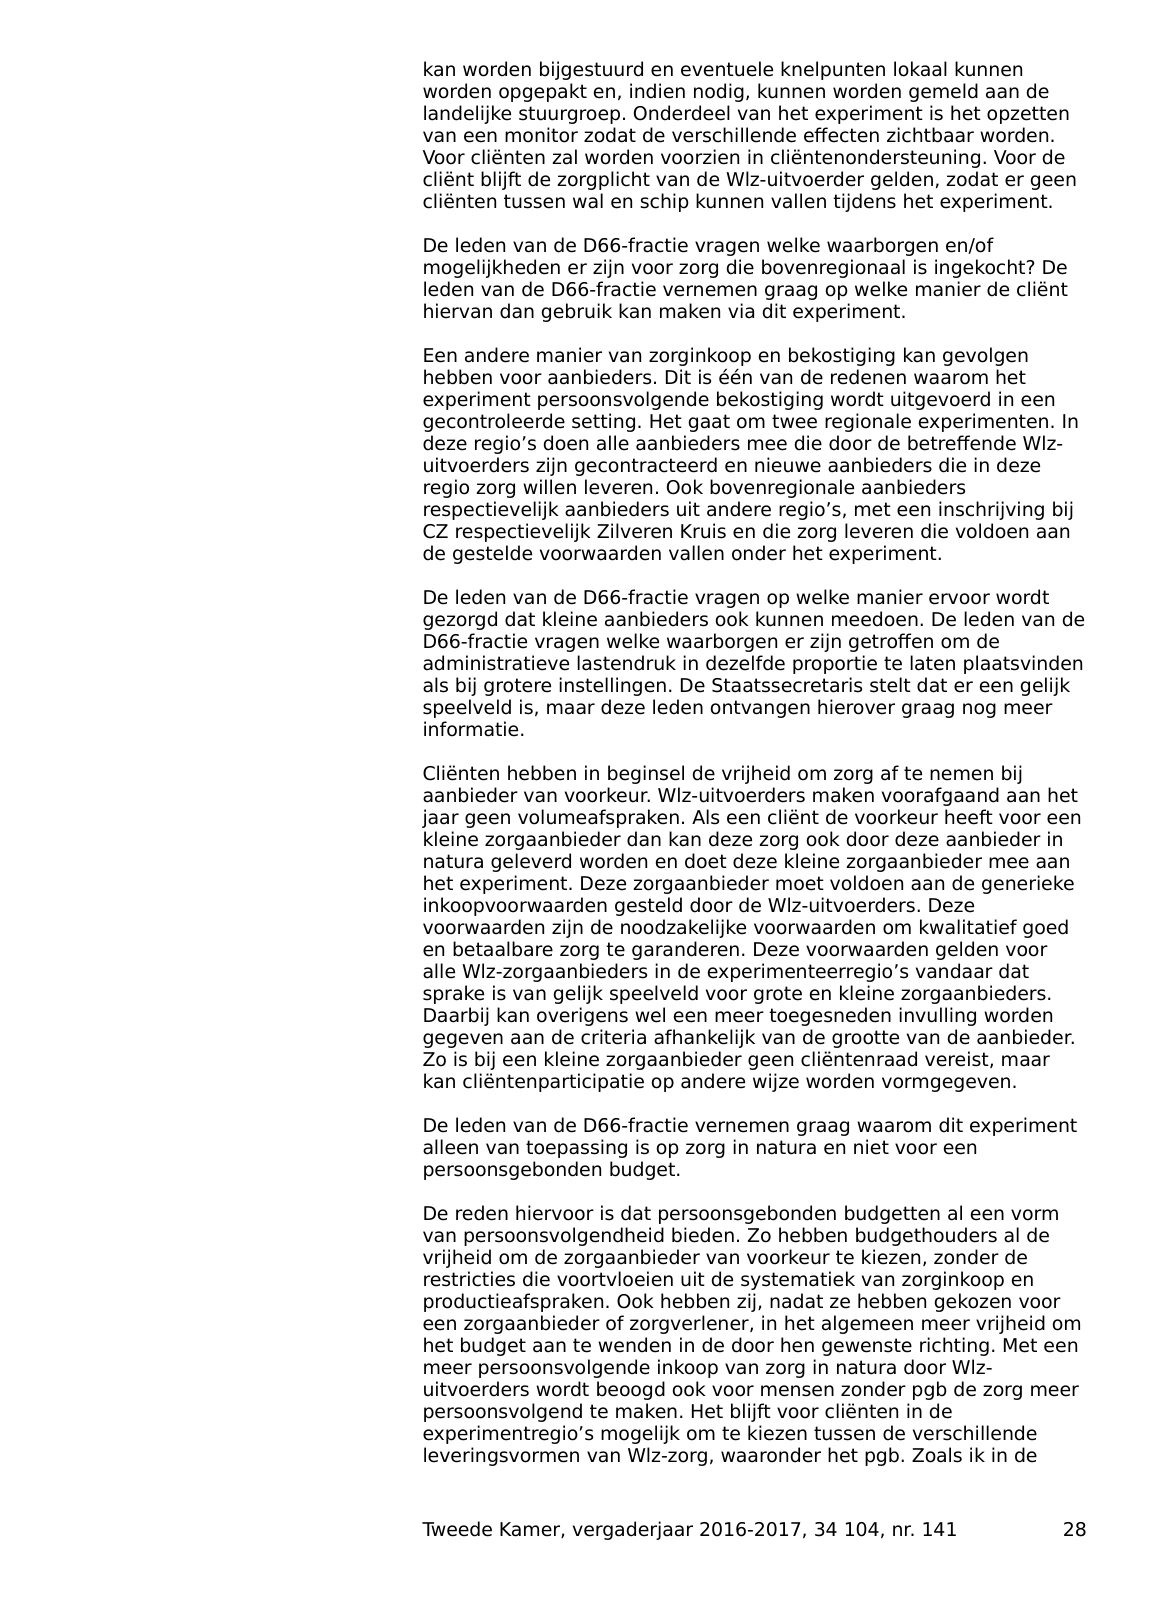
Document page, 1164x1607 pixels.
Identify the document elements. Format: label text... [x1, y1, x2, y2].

text De reden hiervoor is dat persoonsgebonden budgetten al een vorm van persoonsvolgendheid bieden. Zo hebben budgethouders al de vrijheid om de zorgaanbieder van voorkeur te kiezen, zonder de restricties die voortvloeien uit de systematiek van zorginkoop en productieafspraken. Ook hebben zij, nadat ze hebben gekozen voor een zorgaanbieder of zorgverlener, in het algemeen meer vrijheid om het budget aan te wenden in de door hen gewenste richting. Met een meer persoonsvolgende inkoop van zorg in natura door Wlz-uitvoerders wordt beoogd ook voor mensen zonder pgb de zorg meer persoonsvolgend te maken. Het blijft voor cliënten in de experimentregio’s mogelijk om te kiezen tussen de verschillende leveringsvormen van Wlz-zorg, waaronder het pgb. Zoals ik in de [422, 1203, 1087, 1467]
text Een andere manier van zorginkoop en bekostiging kan gevolgen hebben voor aanbieders. Dit is één van de redenen waarom het experiment persoonsvolgende bekostiging wordt uitgevoerd in een gecontroleerde setting. Het gaat om twee regionale experimenten. In deze regio’s doen alle aanbieders mee die door de betreffende Wlz-uitvoerders zijn gecontracteerd en nieuwe aanbieders die in deze regio zorg willen leveren. Ook bovenregionale aanbieders respectievelijk aanbieders uit andere regio’s, met een inschrijving bij CZ respectievelijk Zilveren Kruis en die zorg leveren die voldoen aan de gestelde voorwaarden vallen onder het experiment. [422, 345, 1087, 565]
text De leden van de D66-fractie vernemen graag waarom dit experiment alleen van toepassing is op zorg in natura en niet voor een persoonsgebonden budget. [422, 1115, 1087, 1181]
text De leden van de D66-fractie vragen welke waarborgen en/of mogelijkheden er zijn voor zorg die bovenregionaal is ingekocht? De leden van de D66-fractie vernemen graag op welke manier de cliënt hiervan dan gebruik kan maken via dit experiment. [422, 235, 1087, 323]
text kan worden bijgestuurd en eventuele knelpunten lokaal kunnen worden opgepakt en, indien nodig, kunnen worden gemeld aan de landelijke stuurgroep. Onderdeel van het experiment is het opzetten van een monitor zodat de verschillende effecten zichtbaar worden. Voor cliënten zal worden voorzien in cliëntenondersteuning. Voor de cliënt blijft de zorgplicht van de Wlz-uitvoerder gelden, zodat er geen cliënten tussen wal en schip kunnen vallen tijdens het experiment. [422, 59, 1087, 213]
text De leden van de D66-fractie vragen op welke manier ervoor wordt gezorgd dat kleine aanbieders ook kunnen meedoen. De leden van de D66-fractie vragen welke waarborgen er zijn getroffen om de administratieve lastendruk in dezelfde proportie te laten plaatsvinden als bij grotere instellingen. De Staatssecretaris stelt dat er een gelijk speelveld is, maar deze leden ontvangen hierover graag nog meer informatie. [422, 587, 1087, 741]
text Cliënten hebben in beginsel de vrijheid om zorg af te nemen bij aanbieder van voorkeur. Wlz-uitvoerders maken voorafgaand aan het jaar geen volumeafspraken. Als een cliënt de voorkeur heeft voor een kleine zorgaanbieder dan kan deze zorg ook door deze aanbieder in natura geleverd worden en doet deze kleine zorgaanbieder mee aan het experiment. Deze zorgaanbieder moet voldoen aan de generieke inkoopvoorwaarden gesteld door de Wlz-uitvoerders. Deze voorwaarden zijn de noodzakelijke voorwaarden om kwalitatief goed en betaalbare zorg te garanderen. Deze voorwaarden gelden voor alle Wlz-zorgaanbieders in de experimenteerregio’s vandaar dat sprake is van gelijk speelveld voor grote en kleine zorgaanbieders. Daarbij kan overigens wel een meer toegesneden invulling worden gegeven aan de criteria afhankelijk van de grootte van de aanbieder. Zo is bij een kleine zorgaanbieder geen cliëntenraad vereist, maar kan cliëntenparticipatie op andere wijze worden vormgegeven. [422, 763, 1087, 1093]
